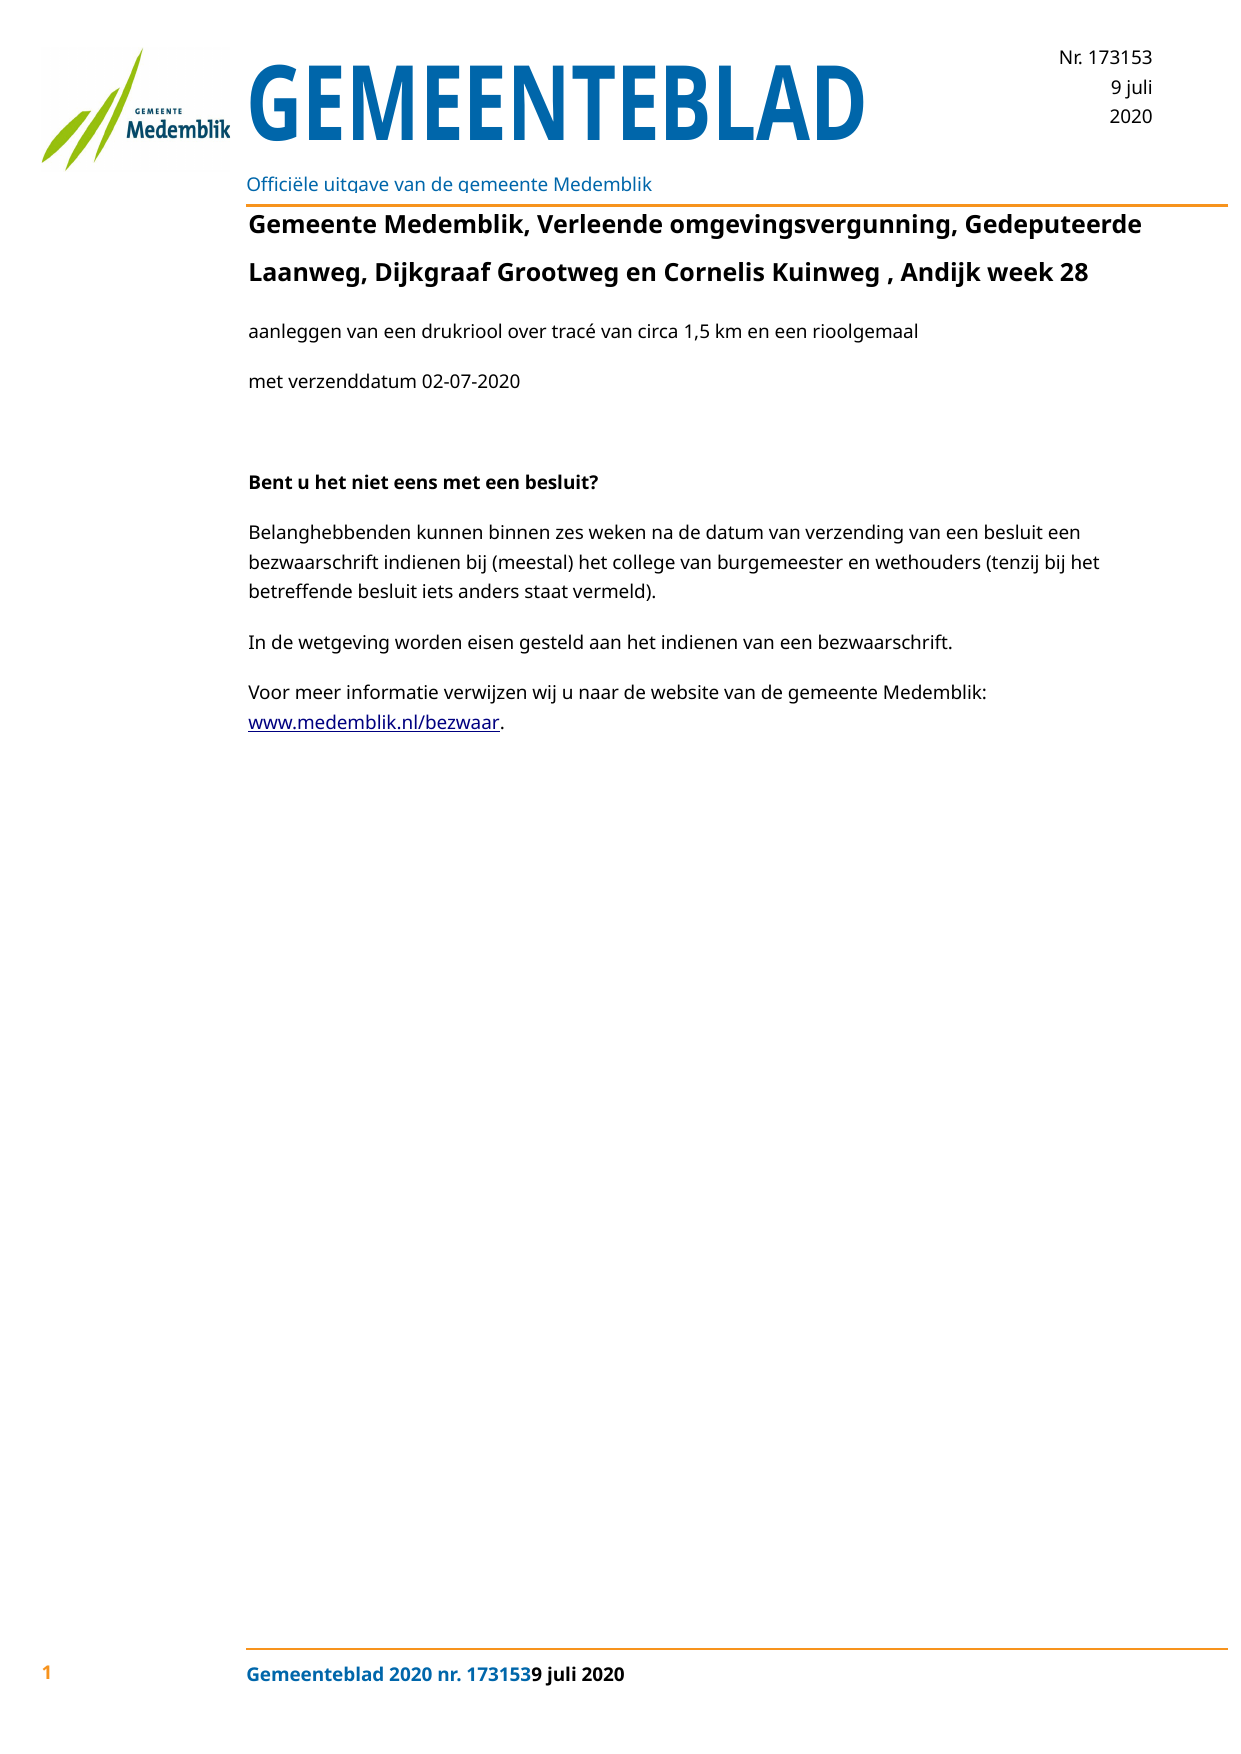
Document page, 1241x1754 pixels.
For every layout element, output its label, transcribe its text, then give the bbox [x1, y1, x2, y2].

text Bent u het niet eens met een besluit? [248, 469, 1152, 495]
text met verzenddatum 02-07-2020 [248, 368, 1152, 394]
text In de wetgeving worden eisen gesteld aan het indienen van een bezwaarschrift. [248, 629, 1152, 655]
text Belanghebbenden kunnen binnen zes weken na de datum van verzending van een besluit een bezwaarschrift indienen bij (meestal) het college van burgemeester en wethouders (tenzij bij het betreffende besluit iets anders staat vermeld). [248, 519, 1152, 604]
text aanleggen van een drukriool over tracé van circa 1,5 km en een rioolgemaal [248, 318, 1152, 344]
picture [41, 47, 231, 172]
text Gemeente Medemblik, Verleende omgevingsvergunning, Gedeputeerde Laanweg, Dijkgraaf Grootweg en Cornelis Kuinweg , Andijk week 28 [248, 207, 1152, 288]
text Voor meer informatie verwijzen wij u naar de website van de gemeente Medemblik: www.medemblik.nl/bezwaar. [248, 679, 1152, 735]
